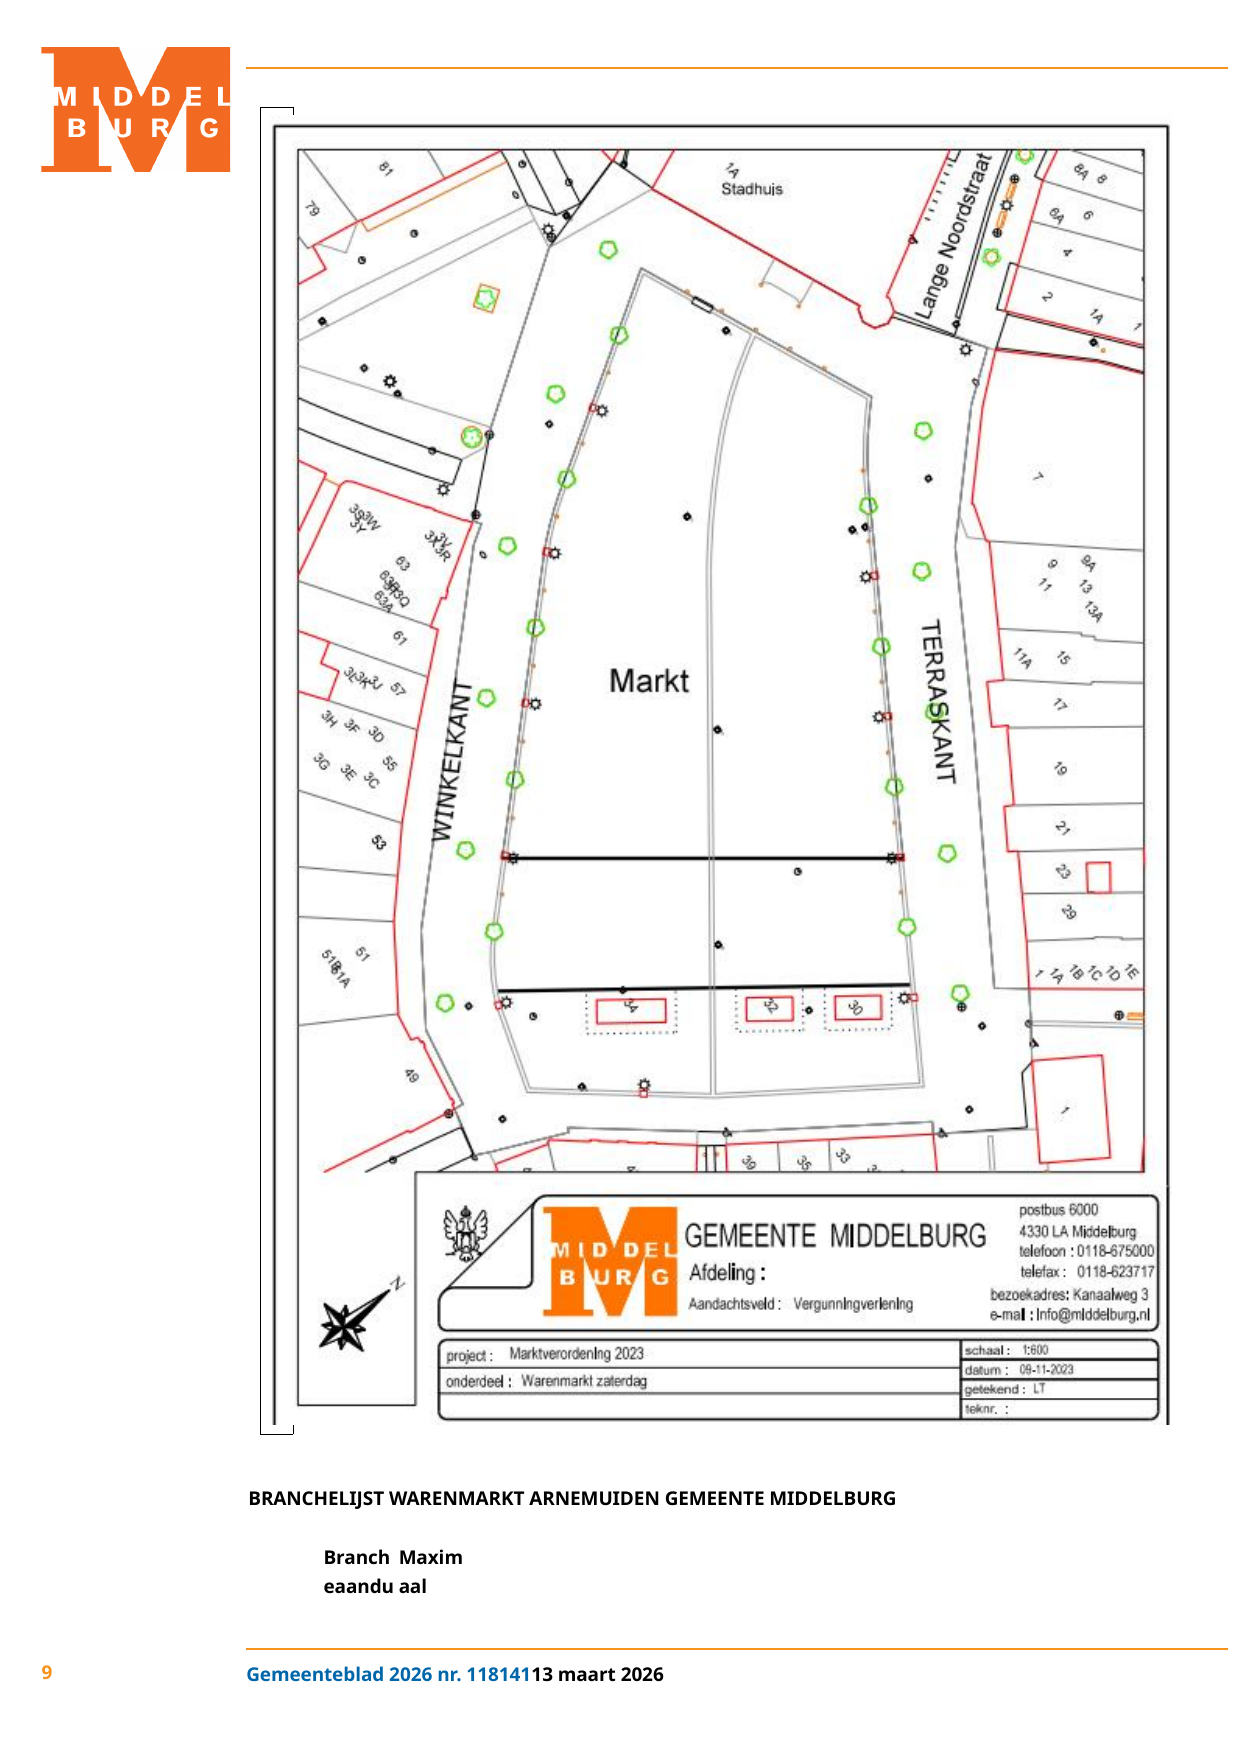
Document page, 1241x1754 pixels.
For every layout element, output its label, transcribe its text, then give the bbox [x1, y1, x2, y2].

table_header [850, 1544, 926, 1599]
picture [41, 47, 231, 172]
table_header Maximaal [399, 1544, 474, 1599]
table_header [549, 1544, 624, 1599]
table_header [474, 1544, 549, 1599]
table_header [625, 1544, 700, 1599]
table_header [775, 1544, 850, 1599]
picture [268, 115, 1173, 1425]
table_header [1076, 1544, 1152, 1599]
table_header [926, 1544, 1001, 1599]
table_header [248, 1544, 323, 1599]
text BRANCHELIJST WARENMARKT ARNEMUIDEN GEMEENTE MIDDELBURG [248, 1485, 1152, 1510]
table_header [700, 1544, 775, 1599]
table_header Brancheaandu [323, 1544, 398, 1599]
table_header [1001, 1544, 1076, 1599]
